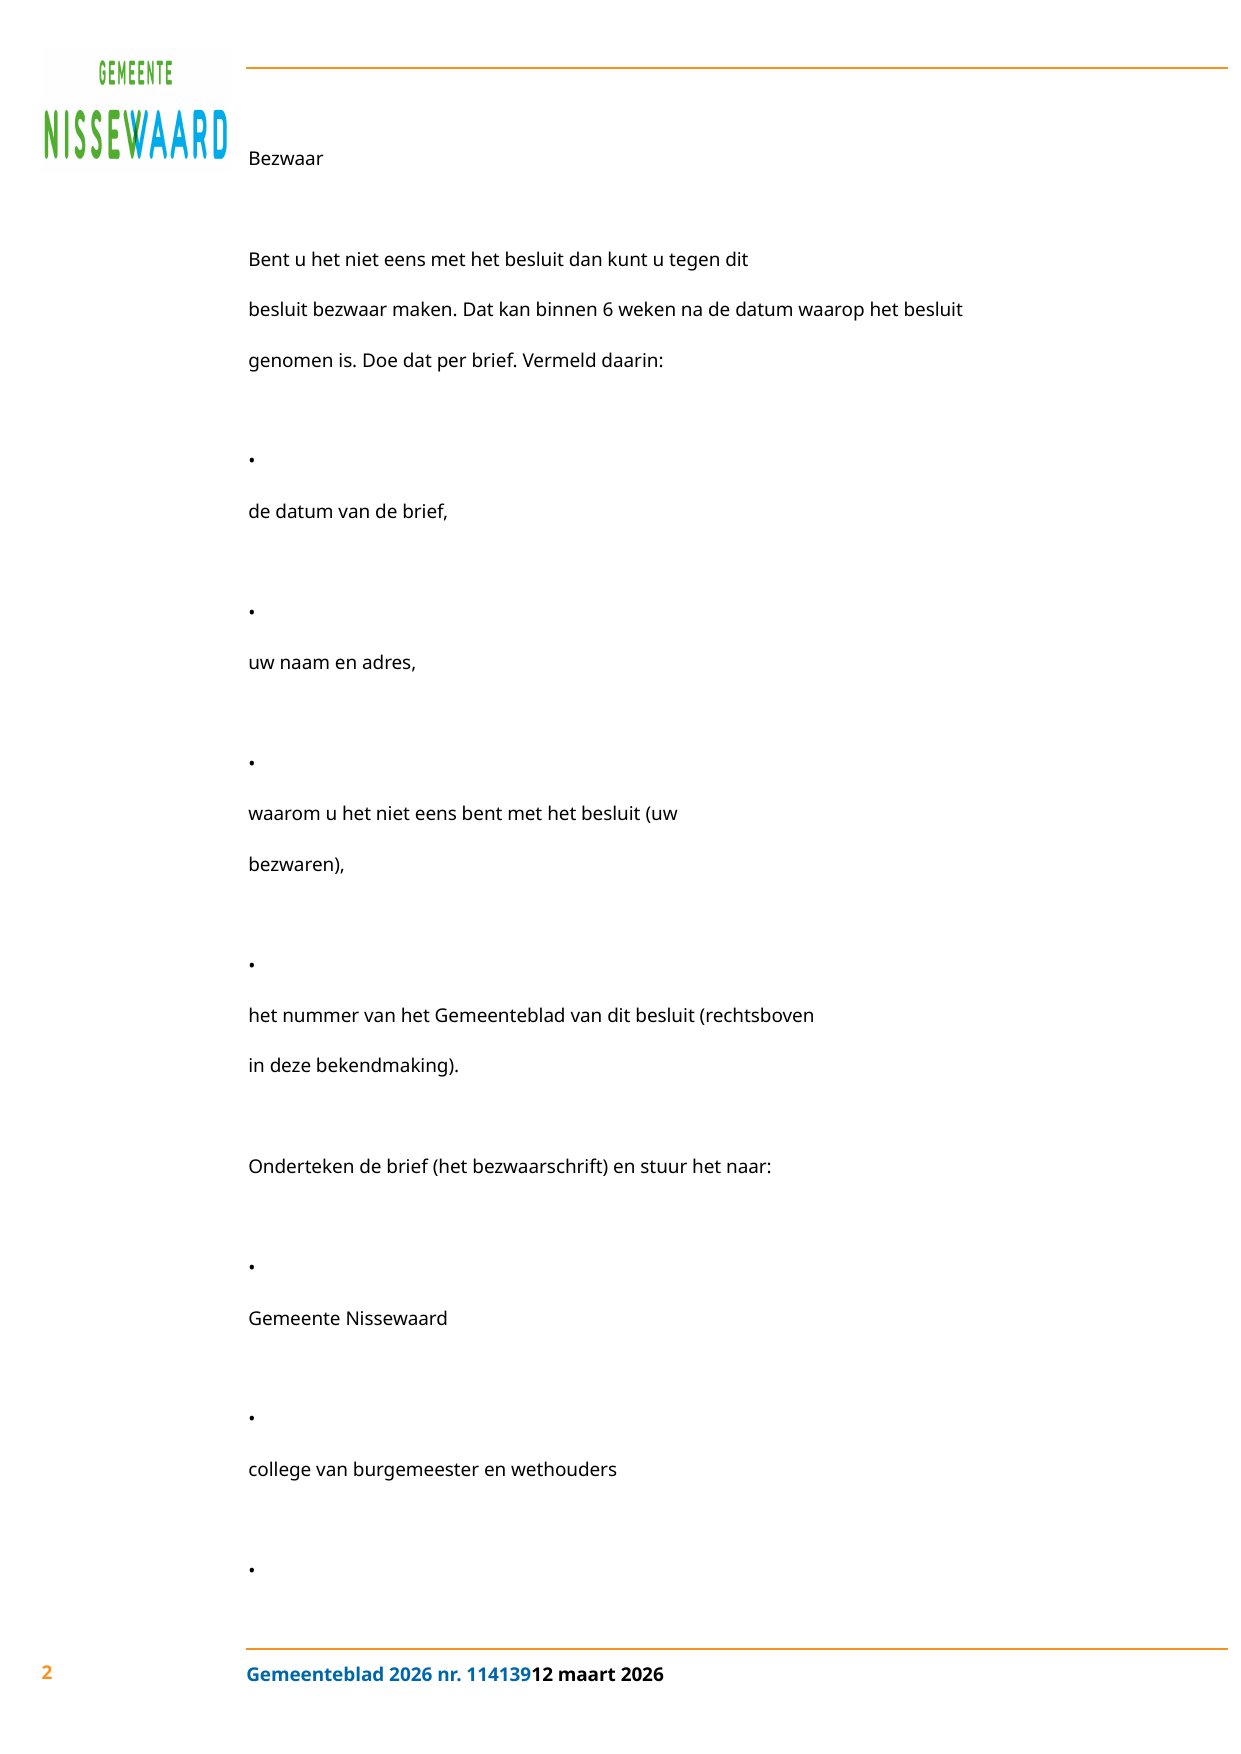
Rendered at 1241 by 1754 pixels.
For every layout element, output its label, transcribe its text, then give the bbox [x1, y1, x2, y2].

text uw naam en adres, [248, 649, 1152, 675]
text • [248, 448, 1152, 473]
text Gemeente Nissewaard [248, 1305, 1152, 1331]
text college van burgemeester en wethouders [248, 1456, 1152, 1482]
text het nummer van het Gemeenteblad van dit besluit (rechtsboven [248, 1002, 1152, 1028]
text besluit bezwaar maken. Dat kan binnen 6 weken na de datum waarop het besluit [248, 296, 1152, 322]
text • [248, 1254, 1152, 1280]
text Bent u het niet eens met het besluit dan kunt u tegen dit [248, 246, 1152, 272]
text • [248, 1557, 1152, 1583]
text genomen is. Doe dat per brief. Vermeld daarin: [248, 347, 1152, 373]
text waarom u het niet eens bent met het besluit (uw [248, 801, 1152, 826]
text • [248, 750, 1152, 776]
text de datum van de brief, [248, 498, 1152, 524]
text Bezwaar [248, 145, 1152, 171]
picture [41, 47, 231, 172]
text Onderteken de brief (het bezwaarschrift) en stuur het naar: [248, 1153, 1152, 1179]
text • [248, 1406, 1152, 1431]
text in deze bekendmaking). [248, 1053, 1152, 1078]
text bezwaren), [248, 851, 1152, 877]
text • [248, 952, 1152, 978]
text • [248, 599, 1152, 625]
